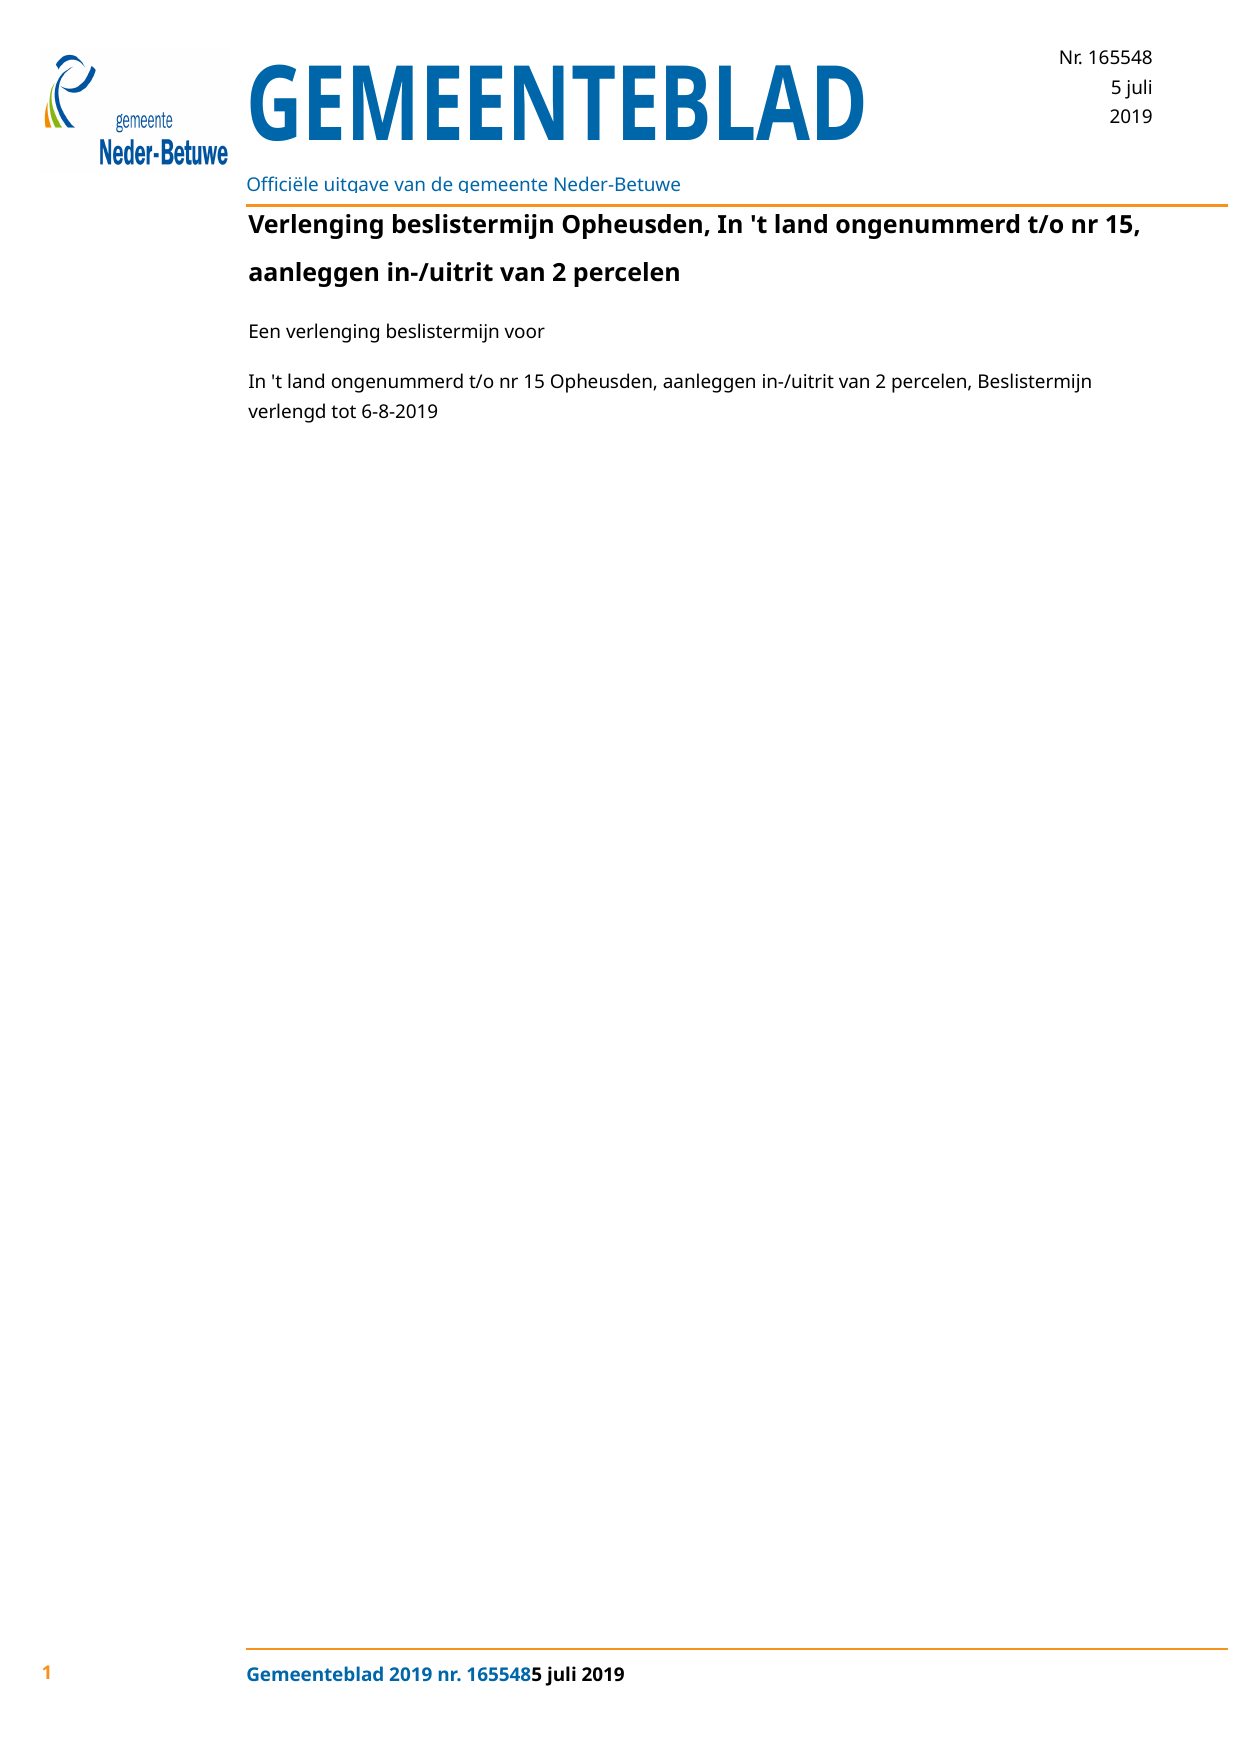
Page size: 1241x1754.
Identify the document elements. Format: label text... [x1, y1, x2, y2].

picture [41, 47, 231, 172]
text Een verlenging beslistermijn voor [248, 318, 1152, 344]
text Verlenging beslistermijn Opheusden, In 't land ongenummerd t/o nr 15, aanleggen in-/uitrit van 2 percelen [248, 207, 1152, 288]
text In 't land ongenummerd t/o nr 15 Opheusden, aanleggen in-/uitrit van 2 percelen, Beslistermijn verlengd tot 6-8-2019 [248, 368, 1152, 424]
